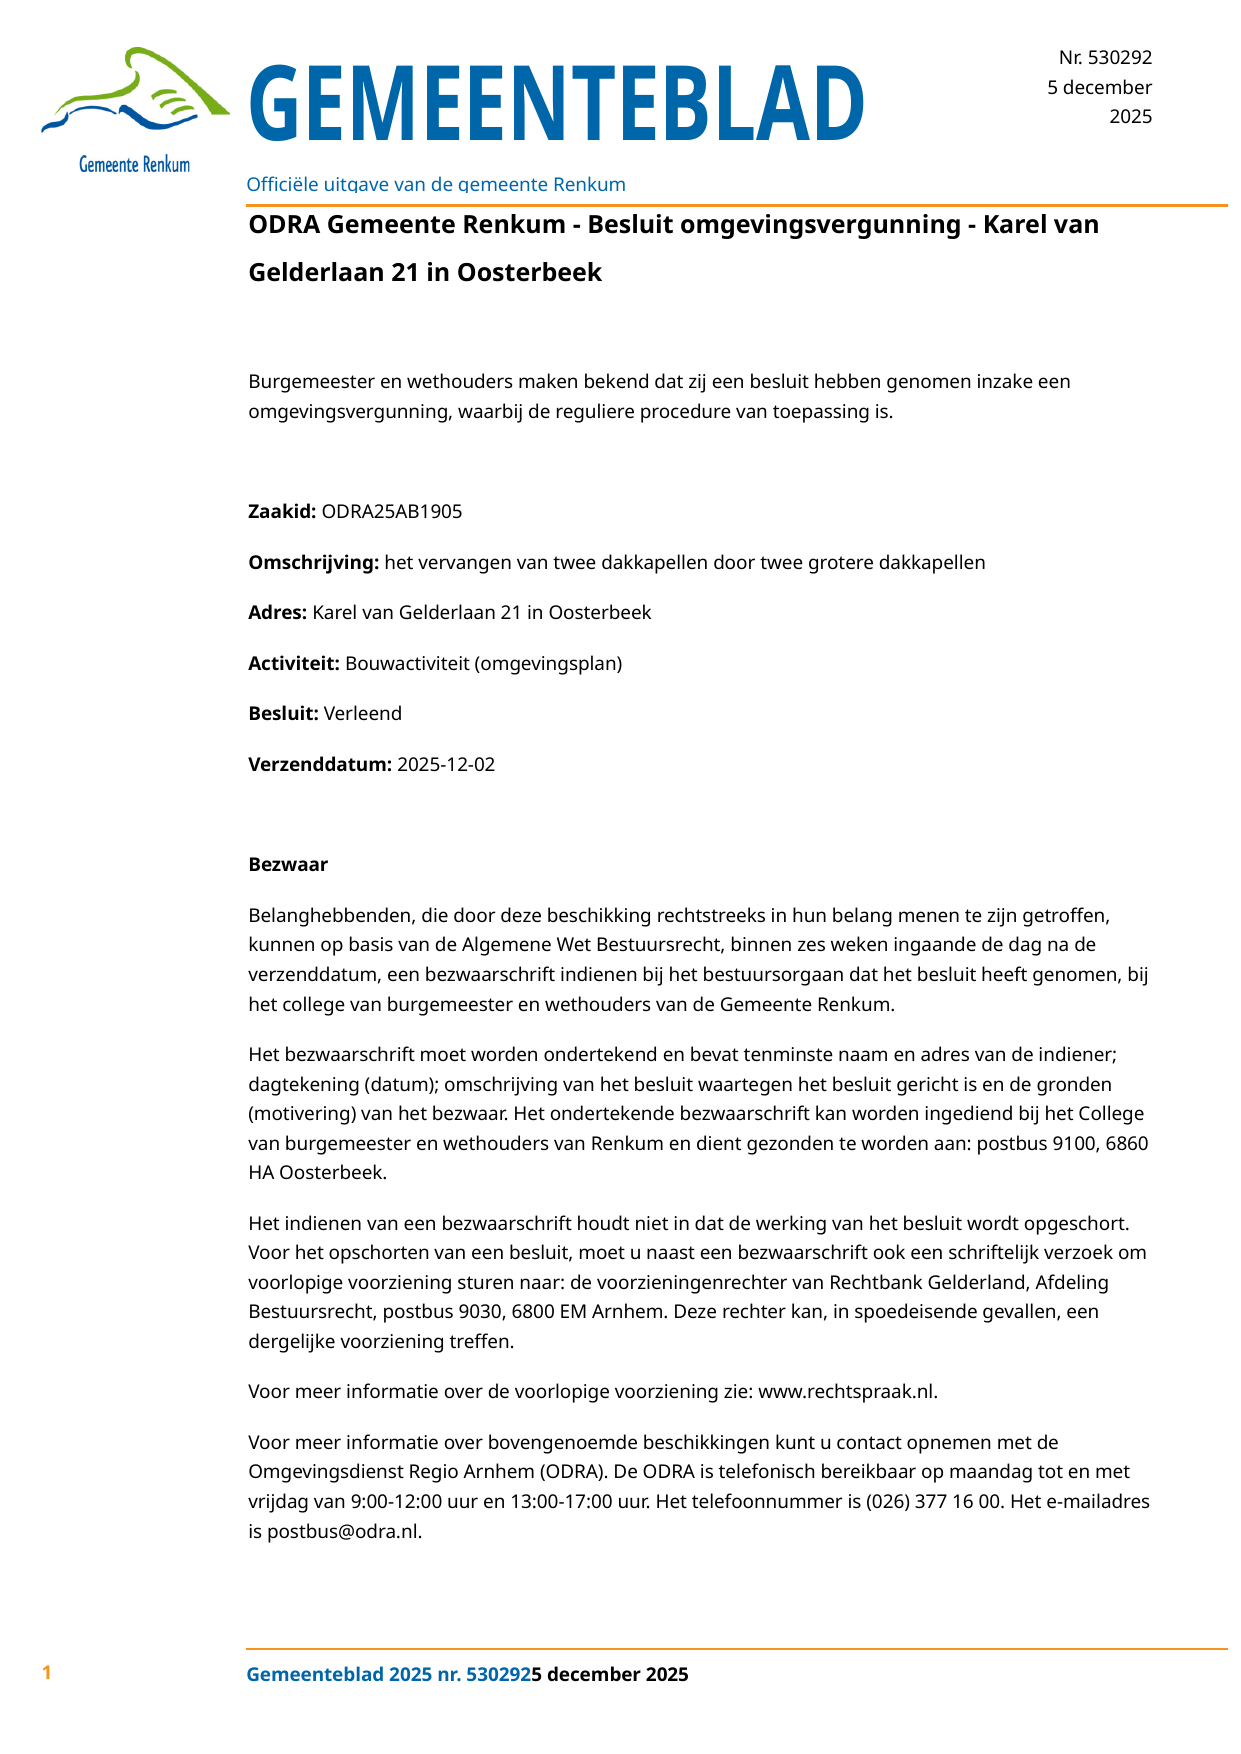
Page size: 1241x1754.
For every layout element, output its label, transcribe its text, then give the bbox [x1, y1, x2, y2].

text Voor meer informatie over de voorlopige voorziening zie: www.rechtspraak.nl. [248, 1379, 1152, 1404]
text Belanghebbenden, die door deze beschikking rechtstreeks in hun belang menen te zijn getroffen, kunnen op basis van de Algemene Wet Bestuursrecht, binnen zes weken ingaande de dag na de verzenddatum, een bezwaarschrift indienen bij het bestuursorgaan dat het besluit heeft genomen, bij het college van burgemeester en wethouders van de Gemeente Renkum. [248, 902, 1152, 1017]
text Zaakid: ODRA25AB1905 [248, 499, 1152, 524]
text Besluit: Verleend [248, 700, 1152, 726]
text Verzenddatum: 2025-12-02 [248, 751, 1152, 777]
text Adres: Karel van Gelderlaan 21 in Oosterbeek [248, 599, 1152, 625]
text Bezwaar [248, 852, 1152, 877]
text Het bezwaarschrift moet worden ondertekend en bevat tenminste naam en adres van de indiener; dagtekening (datum); omschrijving van het besluit waartegen het besluit gericht is en de gronden (motivering) van het bezwaar. Het ondertekende bezwaarschrift kan worden ingediend bij het College van burgemeester en wethouders van Renkum en dient gezonden te worden aan: postbus 9100, 6860 HA Oosterbeek. [248, 1041, 1152, 1185]
text ODRA Gemeente Renkum - Besluit omgevingsvergunning - Karel van Gelderlaan 21 in Oosterbeek [248, 207, 1152, 288]
text Het indienen van een bezwaarschrift houdt niet in dat de werking van het besluit wordt opgeschort. Voor het opschorten van een besluit, moet u naast een bezwaarschrift ook een schriftelijk verzoek om voorlopige voorziening sturen naar: de voorzieningenrechter van Rechtbank Gelderland, Afdeling Bestuursrecht, postbus 9030, 6800 EM Arnhem. Deze rechter kan, in spoedeisende gevallen, een dergelijke voorziening treffen. [248, 1210, 1152, 1354]
text Voor meer informatie over bovengenoemde beschikkingen kunt u contact opnemen met de Omgevingsdienst Regio Arnhem (ODRA). De ODRA is telefonisch bereikbaar op maandag tot en met vrijdag van 9:00-12:00 uur en 13:00-17:00 uur. Het telefoonnummer is (026) 377 16 00. Het e-mailadres is postbus@odra.nl. [248, 1429, 1152, 1544]
text Omschrijving: het vervangen van twee dakkapellen door twee grotere dakkapellen [248, 549, 1152, 575]
picture [41, 47, 231, 172]
text Burgemeester en wethouders maken bekend dat zij een besluit hebben genomen inzake een omgevingsvergunning, waarbij de reguliere procedure van toepassing is. [248, 368, 1152, 424]
text Activiteit: Bouwactiviteit (omgevingsplan) [248, 650, 1152, 676]
